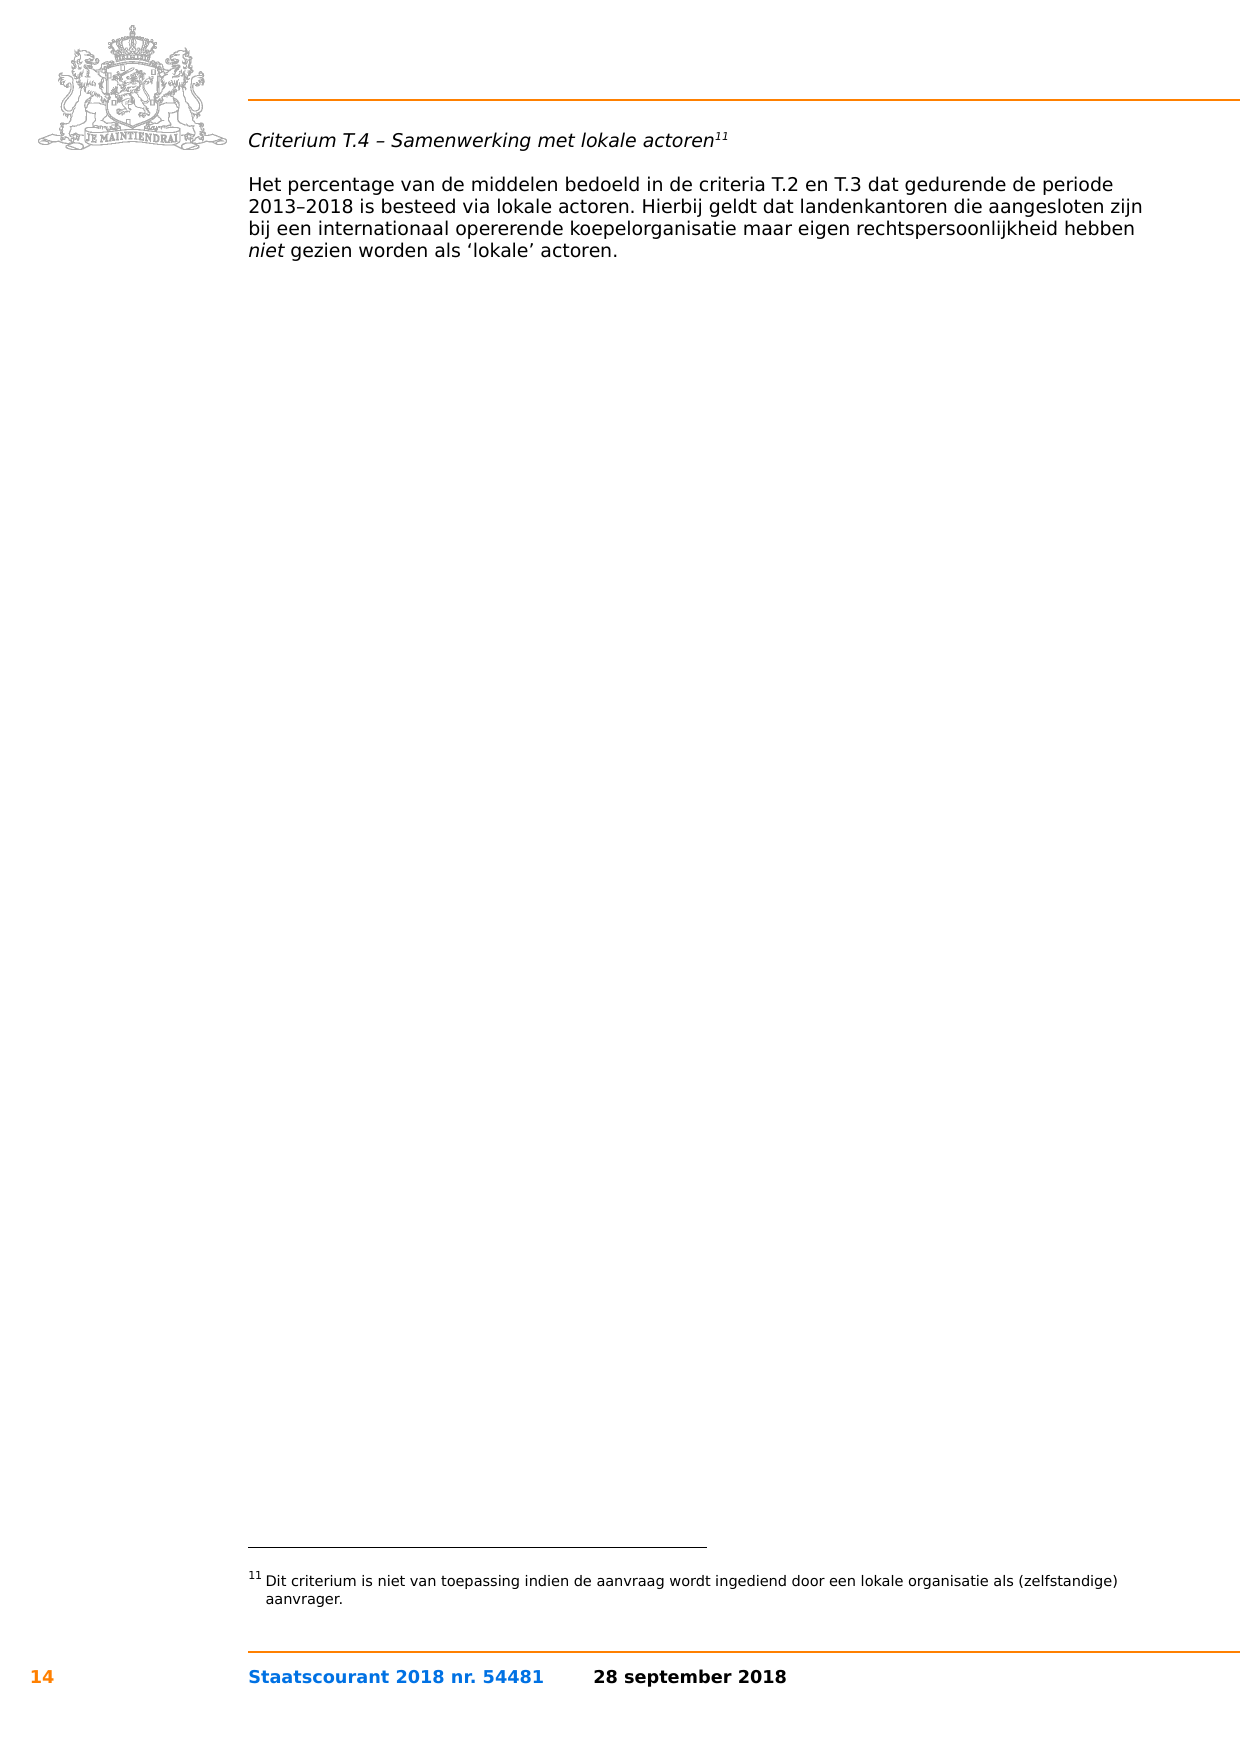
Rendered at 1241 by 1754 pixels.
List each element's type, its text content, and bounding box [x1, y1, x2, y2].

picture [38, 25, 227, 150]
text Dit criterium is niet van toepassing indien de aanvraag wordt ingediend door een lokale organisatie als (zelfstandige) aanvrager. [248, 1569, 1163, 1608]
text Het percentage van de middelen bedoeld in de criteria T.2 en T.3 dat gedurende de periode 2013–2018 is besteed via lokale actoren. Hierbij geldt dat landenkantoren die aangesloten zijn bij een internationaal opererende koepelorganisatie maar eigen rechtspersoonlijkheid hebben niet gezien worden als ‘lokale’ actoren. [248, 174, 1163, 262]
subtitle Criterium T.4 – Samenwerking met lokale actoren [248, 130, 1163, 152]
